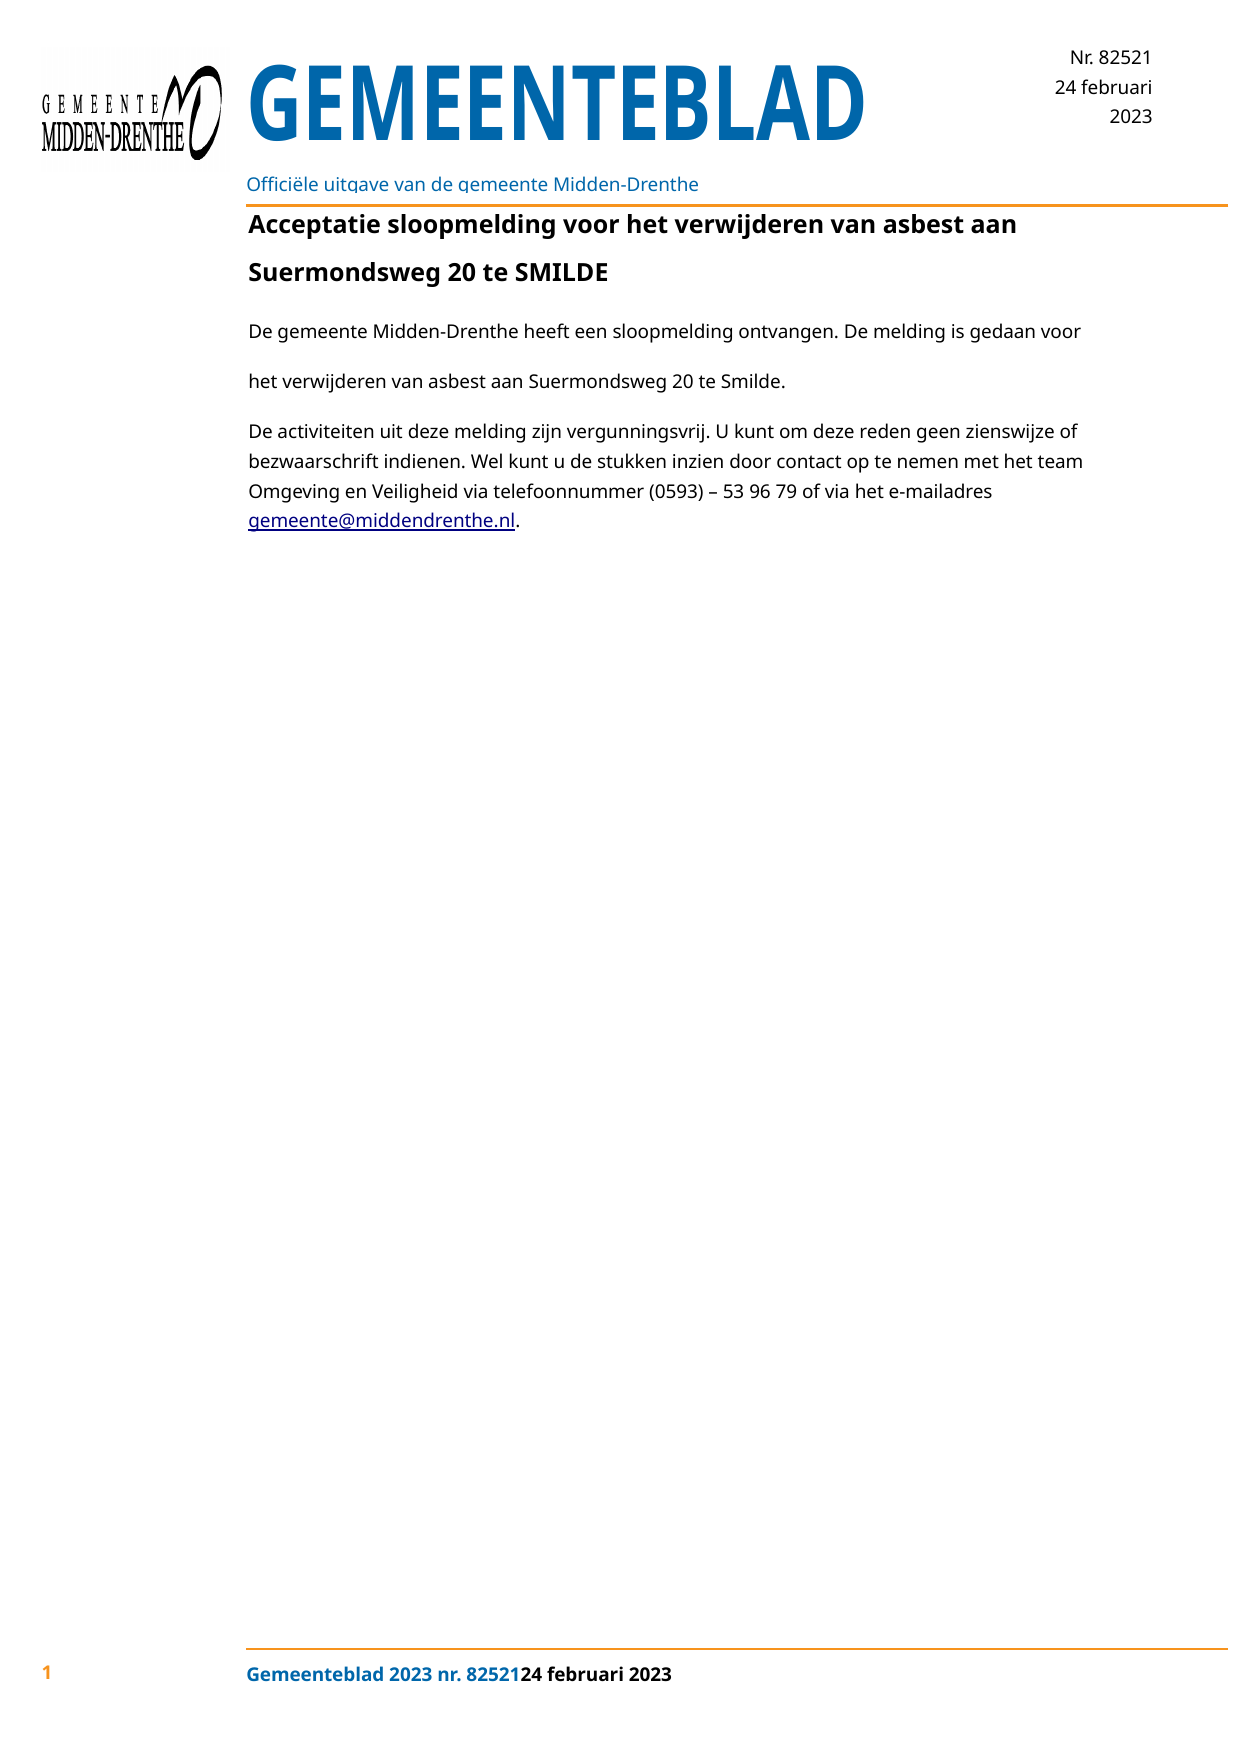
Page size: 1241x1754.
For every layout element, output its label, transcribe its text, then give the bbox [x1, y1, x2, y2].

text het verwijderen van asbest aan Suermondsweg 20 te Smilde. [248, 368, 1152, 394]
text Acceptatie sloopmelding voor het verwijderen van asbest aan Suermondsweg 20 te SMILDE [248, 207, 1152, 288]
text De activiteiten uit deze melding zijn vergunningsvrij. U kunt om deze reden geen zienswijze of bezwaarschrift indienen. Wel kunt u de stukken inzien door contact op te nemen met het team Omgeving en Veiligheid via telefoonnummer (0593) – 53 96 79 of via het e-mailadres gemeente@middendrenthe.nl. [248, 419, 1152, 533]
picture [41, 47, 231, 172]
text De gemeente Midden-Drenthe heeft een sloopmelding ontvangen. De melding is gedaan voor [248, 318, 1152, 344]
